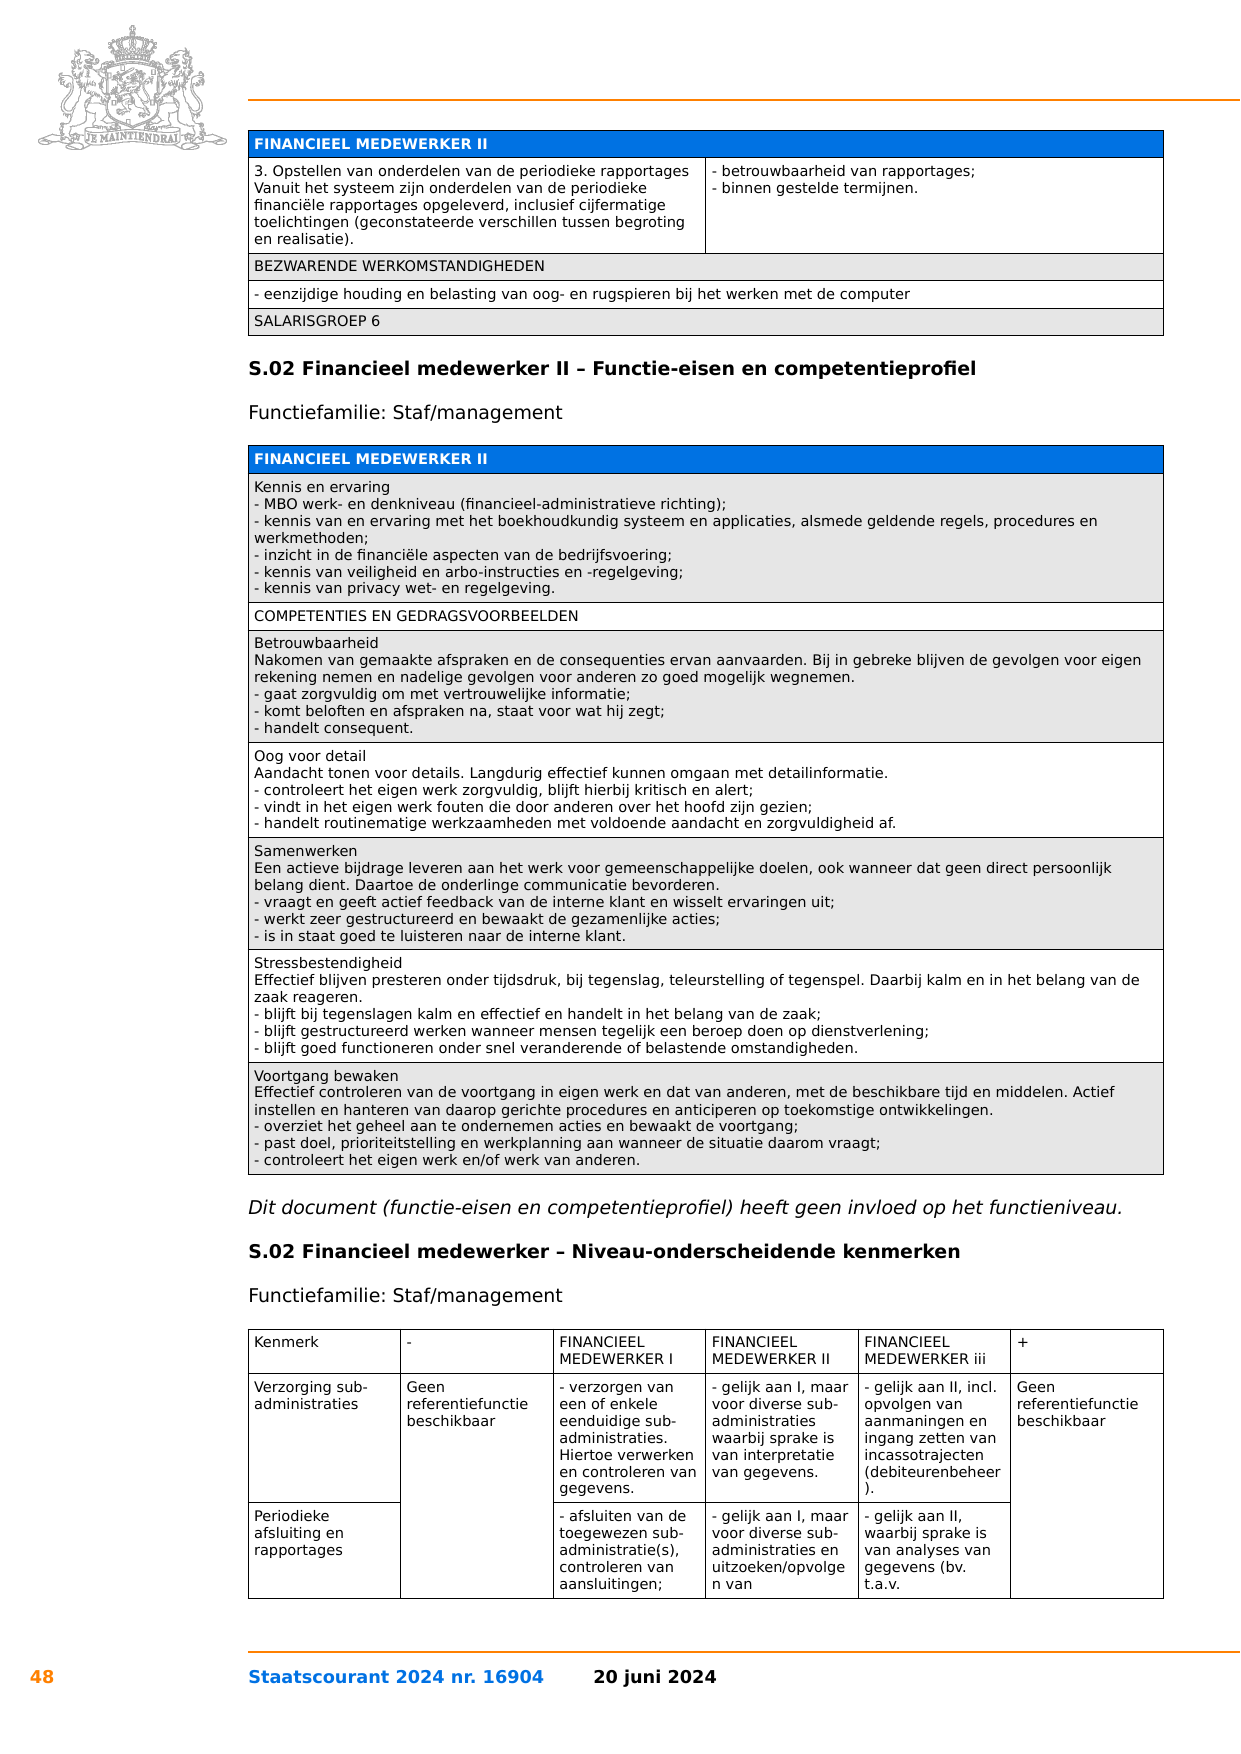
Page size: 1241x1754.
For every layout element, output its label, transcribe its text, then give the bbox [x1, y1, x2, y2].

table_cell - gelijk aan II, incl. opvolgen van aanmaningen en ingang zetten van incassotrajecten (debiteurenbeheer). [859, 1374, 1010, 1502]
table_cell 3. Opstellen van onderdelen van de periodieke rapportages Vanuit het systeem zijn onderdelen van de periodieke financiële rapportages opgeleverd, inclusief cijfermatige toelichtingen (geconstateerde verschillen tussen begroting en realisatie). [249, 158, 705, 253]
table_cell Kennis en ervaring - MBO werk- en denkniveau (financieel-administratieve richting); - kennis van en ervaring met het boekhoudkundig systeem en applicaties, alsmede geldende regels, procedures en werkmethoden; - inzicht in de financiële aspecten van de bedrijfsvoering; - kennis van veiligheid en arbo-instructies en -regelgeving; - kennis van privacy wet- en regelgeving. [249, 474, 1163, 602]
table_cell Stressbestendigheid Effectief blijven presteren onder tijdsdruk, bij tegenslag, teleurstelling of tegenspel. Daarbij kalm en in het belang van de zaak reageren. - blijft bij tegenslagen kalm en effectief en handelt in het belang van de zaak; - blijft gestructureerd werken wanneer mensen tegelijk een beroep doen op dienstverlening; - blijft goed functioneren onder snel veranderende of belastende omstandigheden. [249, 950, 1163, 1062]
table_cell Samenwerken Een actieve bijdrage leveren aan het werk voor gemeenschappelijke doelen, ook wanneer dat geen direct persoonlijk belang dient. Daartoe de onderlinge communicatie bevorderen. - vraagt en geeft actief feedback van de interne klant en wisselt ervaringen uit; - werkt zeer gestructureerd en bewaakt de gezamenlijke acties; - is in staat goed te luisteren naar de interne klant. [249, 838, 1163, 949]
table_header Kenmerk [249, 1330, 400, 1373]
table_cell Periodieke afsluiting en rapportages [249, 1503, 400, 1597]
table_cell Oog voor detail Aandacht tonen voor details. Langdurig effectief kunnen omgaan met detailinformatie. - controleert het eigen werk zorgvuldig, blijft hierbij kritisch en alert; - vindt in het eigen werk fouten die door anderen over het hoofd zijn gezien; - handelt routinematige werkzaamheden met voldoende aandacht en zorgvuldigheid af. [249, 743, 1163, 837]
table_cell COMPETENTIES EN GEDRAGSVOORBEELDEN [249, 603, 1163, 629]
table_header FINANCIEEL MEDEWERKER II [249, 446, 1163, 473]
table_header FINANCIEEL MEDEWERKER I [554, 1330, 705, 1373]
table_cell - afsluiten van de toegewezen sub-administratie(s), controleren van aansluitingen; [554, 1503, 705, 1597]
table_header FINANCIEEL MEDEWERKER iii [859, 1330, 1010, 1373]
subtitle S.02 Financieel medewerker II – Functie-eisen en competentieprofiel [248, 358, 1163, 380]
table_cell Betrouwbaarheid Nakomen van gemaakte afspraken en de consequenties ervan aanvaarden. Bij in gebreke blijven de gevolgen voor eigen rekening nemen en nadelige gevolgen voor anderen zo goed mogelijk wegnemen. - gaat zorgvuldig om met vertrouwelijke informatie; - komt beloften en afspraken na, staat voor wat hij zegt; - handelt consequent. [249, 631, 1163, 742]
text Functiefamilie: Staf/management [248, 402, 1163, 423]
table_cell SALARISGROEP 6 [249, 309, 1163, 335]
table_cell - betrouwbaarheid van rapportages; - binnen gestelde termijnen. [706, 158, 1163, 253]
table_cell - gelijk aan I, maar voor diverse sub-administraties en uitzoeken/opvolgen van [706, 1503, 858, 1597]
table_cell - gelijk aan I, maar voor diverse sub-administraties waarbij sprake is van interpretatie van gegevens. [706, 1374, 858, 1502]
table_header + [1011, 1330, 1163, 1373]
picture [38, 25, 227, 150]
table_cell - eenzijdige houding en belasting van oog- en rugspieren bij het werken met de computer [249, 281, 1163, 307]
text Dit document (functie-eisen en competentieprofiel) heeft geen invloed op het functieniveau. [248, 1197, 1163, 1219]
subtitle S.02 Financieel medewerker – Niveau-onderscheidende kenmerken [248, 1241, 1163, 1263]
text Functiefamilie: Staf/management [248, 1284, 1163, 1307]
table_cell - verzorgen van een of enkele eenduidige sub-administraties. Hiertoe verwerken en controleren van gegevens. [554, 1374, 705, 1502]
table_cell Geen referentiefunctie beschikbaar [1011, 1374, 1163, 1597]
table_header FINANCIEEL MEDEWERKER II [706, 1330, 858, 1373]
table_cell - gelijk aan II, waarbij sprake is van analyses van gegevens (bv. t.a.v. [859, 1503, 1010, 1597]
table_header FINANCIEEL MEDEWERKER II [249, 131, 1163, 157]
table_cell Geen referentiefunctie beschikbaar [401, 1374, 553, 1597]
table_cell BEZWARENDE WERKOMSTANDIGHEDEN [249, 254, 1163, 280]
table_header - [401, 1330, 553, 1373]
table_cell Verzorging sub-administraties [249, 1374, 400, 1502]
table_cell Voortgang bewaken Effectief controleren van de voortgang in eigen werk en dat van anderen, met de beschikbare tijd en middelen. Actief instellen en hanteren van daarop gerichte procedures en anticiperen op toekomstige ontwikkelingen. - overziet het geheel aan te ondernemen acties en bewaakt de voortgang; - past doel, prioriteitstelling en werkplanning aan wanneer de situatie daarom vraagt; - controleert het eigen werk en/of werk van anderen. [249, 1063, 1163, 1174]
